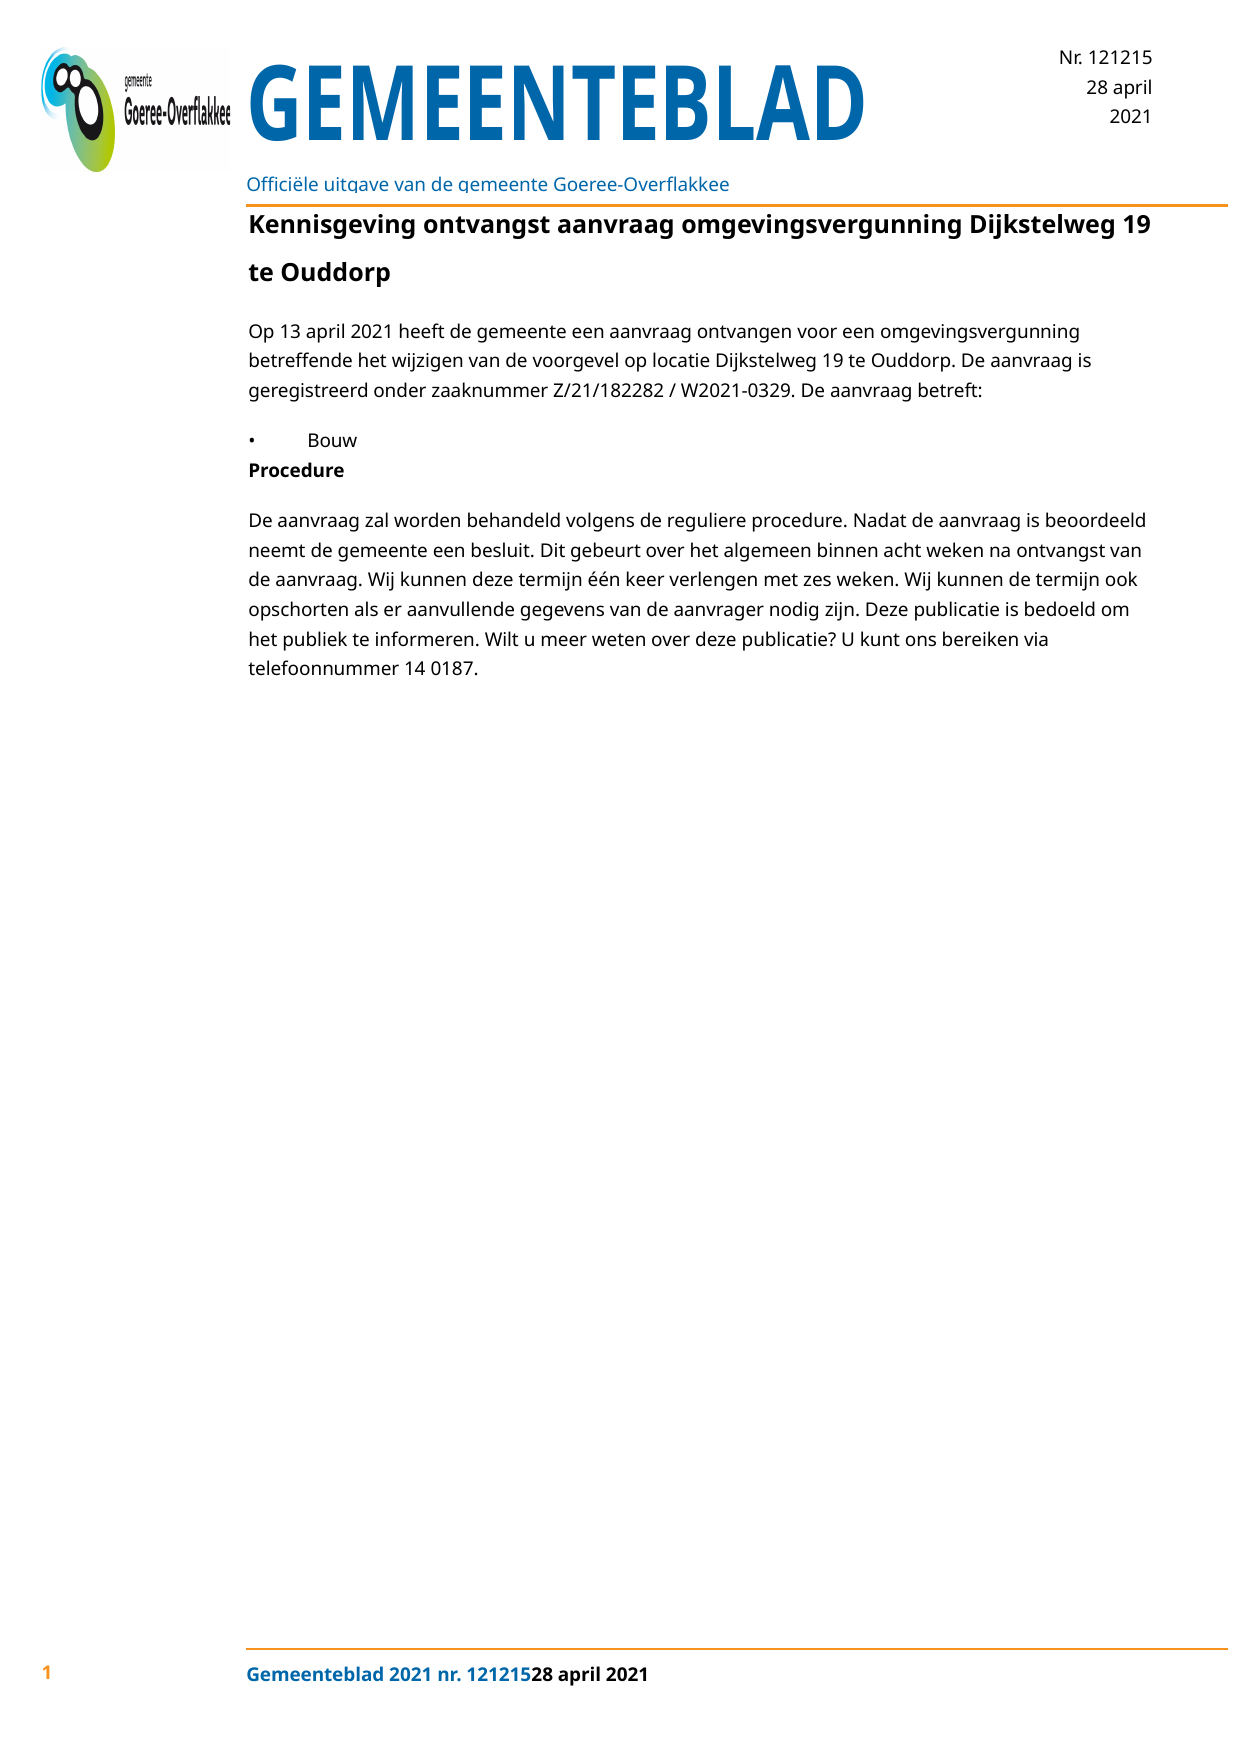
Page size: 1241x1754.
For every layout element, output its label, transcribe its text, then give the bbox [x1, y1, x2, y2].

text Procedure [248, 457, 1152, 483]
picture [41, 47, 231, 172]
text Kennisgeving ontvangst aanvraag omgevingsvergunning Dijkstelweg 19 te Ouddorp [248, 207, 1152, 288]
text De aanvraag zal worden behandeld volgens de reguliere procedure. Nadat de aanvraag is beoordeeld neemt de gemeente een besluit. Dit gebeurt over het algemeen binnen acht weken na ontvangst van de aanvraag. Wij kunnen deze termijn één keer verlengen met zes weken. Wij kunnen de termijn ook opschorten als er aanvullende gegevens van de aanvrager nodig zijn. Deze publicatie is bedoeld om het publiek te informeren. Wilt u meer weten over deze publicatie? U kunt ons bereiken via telefoonnummer 14 0187. [248, 507, 1152, 681]
text Op 13 april 2021 heeft de gemeente een aanvraag ontvangen voor een omgevingsvergunning betreffende het wijzigen van de voorgevel op locatie Dijkstelweg 19 te Ouddorp. De aanvraag is geregistreerd onder zaaknummer Z/21/182282 / W2021-0329. De aanvraag betreft: [248, 318, 1152, 403]
list Bouw [248, 427, 1152, 453]
